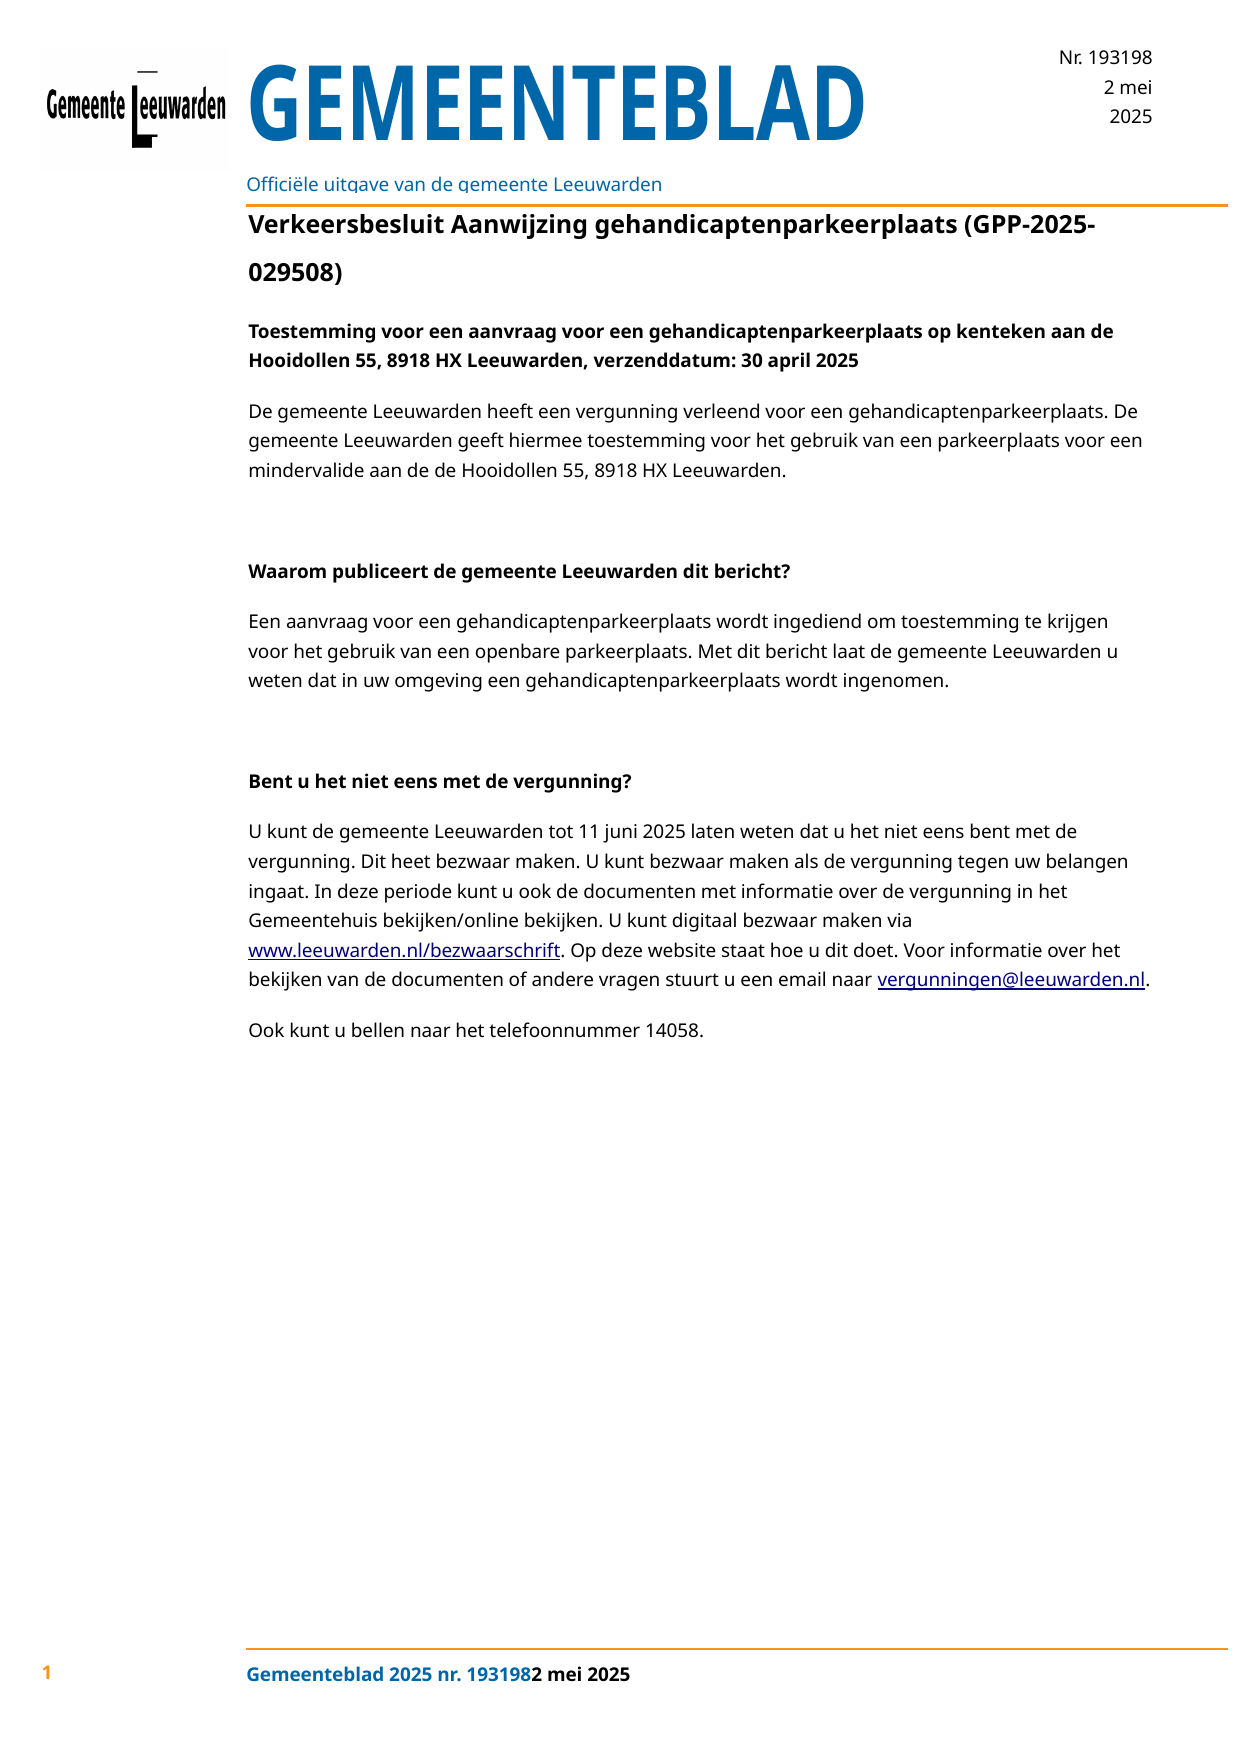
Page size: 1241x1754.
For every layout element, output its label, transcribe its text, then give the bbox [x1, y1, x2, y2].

text Waarom publiceert de gemeente Leeuwarden dit bericht? [248, 558, 1152, 584]
text Bent u het niet eens met de vergunning? [248, 768, 1152, 794]
text Een aanvraag voor een gehandicaptenparkeerplaats wordt ingediend om toestemming te krijgen voor het gebruik van een openbare parkeerplaats. Met dit bericht laat de gemeente Leeuwarden u weten dat in uw omgeving een gehandicaptenparkeerplaats wordt ingenomen. [248, 608, 1152, 693]
picture [41, 47, 231, 172]
text Toestemming voor een aanvraag voor een gehandicaptenparkeerplaats op kenteken aan de Hooidollen 55, 8918 HX Leeuwarden, verzenddatum: 30 april 2025 [248, 318, 1152, 373]
text Verkeersbesluit Aanwijzing gehandicaptenparkeerplaats (GPP-2025-029508) [248, 207, 1152, 288]
text De gemeente Leeuwarden heeft een vergunning verleend voor een gehandicaptenparkeerplaats. De gemeente Leeuwarden geeft hiermee toestemming voor het gebruik van een parkeerplaats voor een mindervalide aan de de Hooidollen 55, 8918 HX Leeuwarden. [248, 398, 1152, 483]
text U kunt de gemeente Leeuwarden tot 11 juni 2025 laten weten dat u het niet eens bent met de vergunning. Dit heet bezwaar maken. U kunt bezwaar maken als de vergunning tegen uw belangen ingaat. In deze periode kunt u ook de documenten met informatie over de vergunning in het Gemeentehuis bekijken/online bekijken. U kunt digitaal bezwaar maken via www.leeuwarden.nl/bezwaarschrift. Op deze website staat hoe u dit doet. Voor informatie over het bekijken van de documenten of andere vragen stuurt u een email naar vergunningen@leeuwarden.nl. [248, 819, 1152, 992]
text Ook kunt u bellen naar het telefoonnummer 14058. [248, 1017, 1152, 1043]
